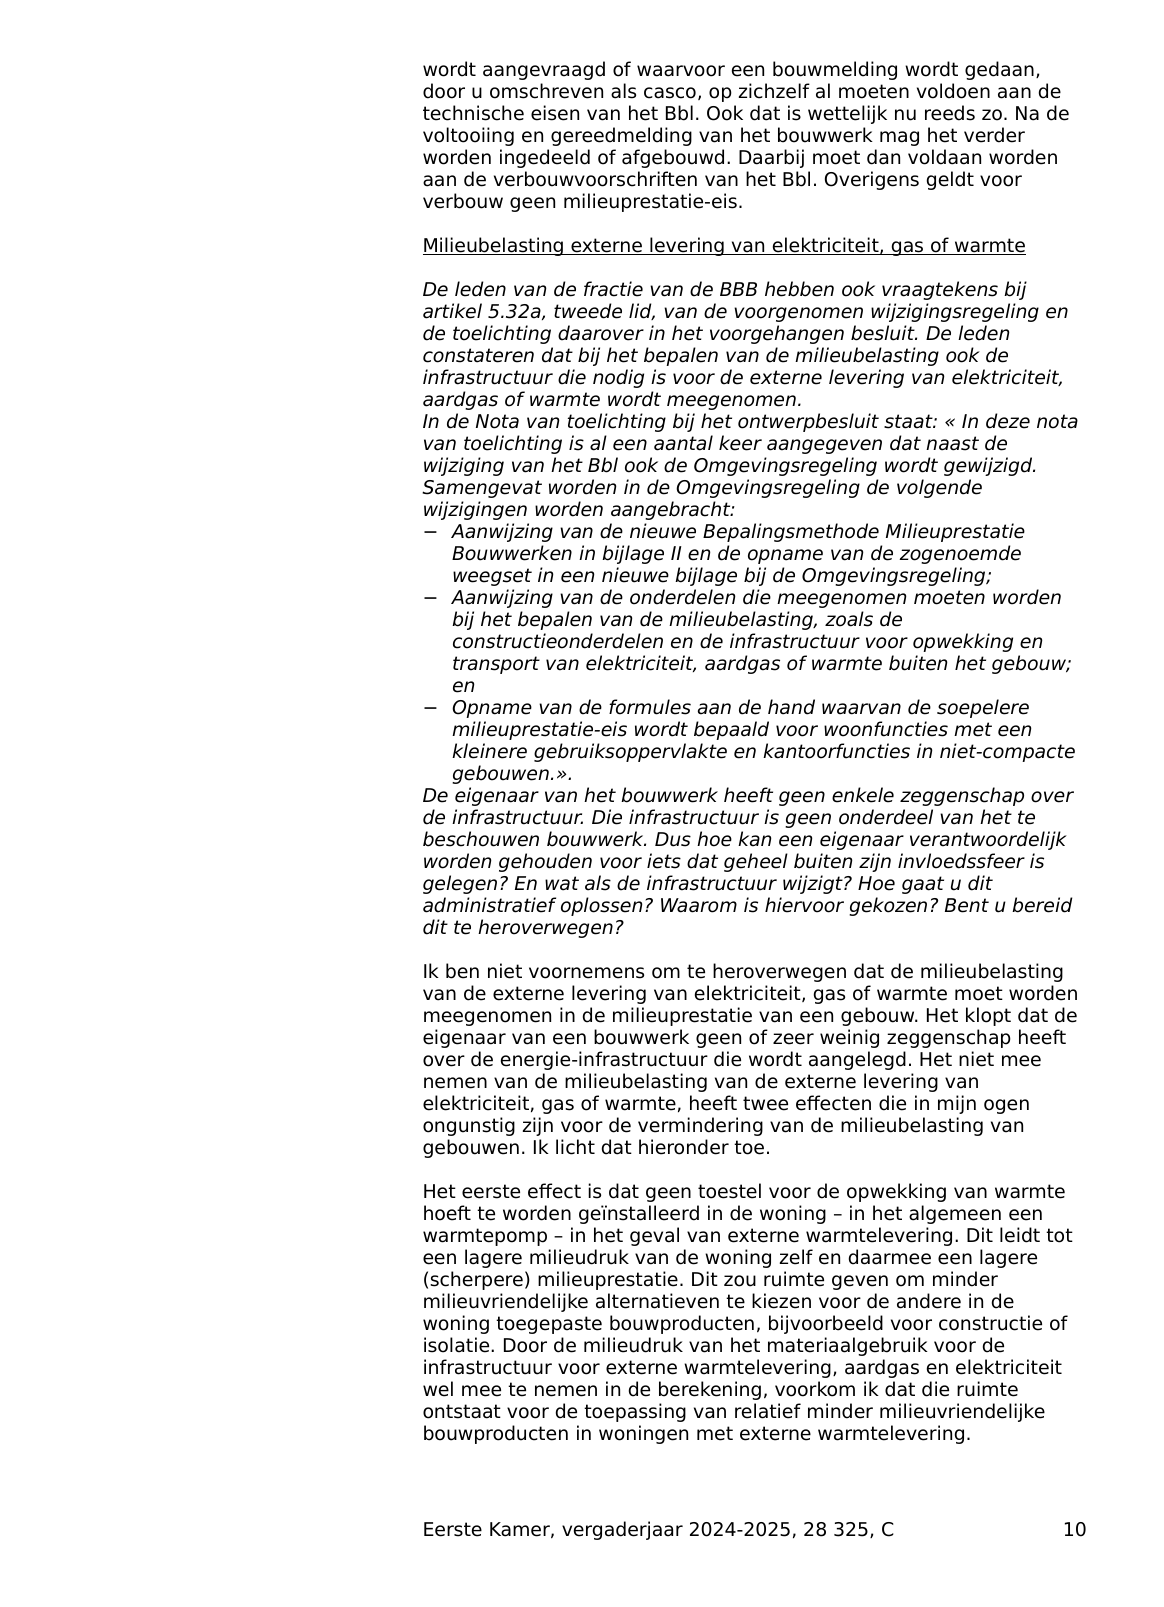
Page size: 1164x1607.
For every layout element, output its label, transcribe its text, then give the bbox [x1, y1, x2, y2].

text − Opname van de formules aan de hand waarvan de soepelere milieuprestatie-eis wordt bepaald voor woonfuncties met een kleinere gebruiksoppervlakte en kantoorfuncties in niet-compacte gebouwen.». [422, 697, 1087, 785]
text − Aanwijzing van de nieuwe Bepalingsmethode Milieuprestatie Bouwwerken in bijlage II en de opname van de zogenoemde weegset in een nieuwe bijlage bij de Omgevingsregeling; [422, 521, 1087, 587]
text wordt aangevraagd of waarvoor een bouwmelding wordt gedaan, door u omschreven als casco, op zichzelf al moeten voldoen aan de technische eisen van het Bbl. Ook dat is wettelijk nu reeds zo. Na de voltooiing en gereedmelding van het bouwwerk mag het verder worden ingedeeld of afgebouwd. Daarbij moet dan voldaan worden aan de verbouwvoorschriften van het Bbl. Overigens geldt voor verbouw geen milieuprestatie-eis. [422, 59, 1087, 213]
text Het eerste effect is dat geen toestel voor de opwekking van warmte hoeft te worden geïnstalleerd in de woning – in het algemeen een warmtepomp – in het geval van externe warmtelevering. Dit leidt tot een lagere milieudruk van de woning zelf en daarmee een lagere (scherpere) milieuprestatie. Dit zou ruimte geven om minder milieuvriendelijke alternatieven te kiezen voor de andere in de woning toegepaste bouwproducten, bijvoorbeeld voor constructie of isolatie. Door de milieudruk van het materiaalgebruik voor de infrastructuur voor externe warmtelevering, aardgas en elektriciteit wel mee te nemen in de berekening, voorkom ik dat die ruimte ontstaat voor de toepassing van relatief minder milieuvriendelijke bouwproducten in woningen met externe warmtelevering. [422, 1181, 1087, 1444]
text De eigenaar van het bouwwerk heeft geen enkele zeggenschap over de infrastructuur. Die infrastructuur is geen onderdeel van het te beschouwen bouwwerk. Dus hoe kan een eigenaar verantwoordelijk worden gehouden voor iets dat geheel buiten zijn invloedssfeer is gelegen? En wat als de infrastructuur wijzigt? Hoe gaat u dit administratief oplossen? Waarom is hiervoor gekozen? Bent u bereid dit te heroverwegen? [422, 785, 1087, 939]
text − Aanwijzing van de onderdelen die meegenomen moeten worden bij het bepalen van de milieubelasting, zoals de constructieonderdelen en de infrastructuur voor opwekking en transport van elektriciteit, aardgas of warmte buiten het gebouw; en [422, 587, 1087, 697]
text In de Nota van toelichting bij het ontwerpbesluit staat: « In deze nota van toelichting is al een aantal keer aangegeven dat naast de wijziging van het Bbl ook de Omgevingsregeling wordt gewijzigd. Samengevat worden in de Omgevingsregeling de volgende wijzigingen worden aangebracht: [422, 411, 1087, 521]
text Ik ben niet voornemens om te heroverwegen dat de milieubelasting van de externe levering van elektriciteit, gas of warmte moet worden meegenomen in de milieuprestatie van een gebouw. Het klopt dat de eigenaar van een bouwwerk geen of zeer weinig zeggenschap heeft over de energie-infrastructuur die wordt aangelegd. Het niet mee nemen van de milieubelasting van de externe levering van elektriciteit, gas of warmte, heeft twee effecten die in mijn ogen ongunstig zijn voor de vermindering van de milieubelasting van gebouwen. Ik licht dat hieronder toe. [422, 961, 1087, 1159]
text De leden van de fractie van de BBB hebben ook vraagtekens bij artikel 5.32a, tweede lid, van de voorgenomen wijzigingsregeling en de toelichting daarover in het voorgehangen besluit. De leden constateren dat bij het bepalen van de milieubelasting ook de infrastructuur die nodig is voor de externe levering van elektriciteit, aardgas of warmte wordt meegenomen. [422, 279, 1087, 411]
subtitle Milieubelasting externe levering van elektriciteit, gas of warmte [422, 235, 1087, 257]
